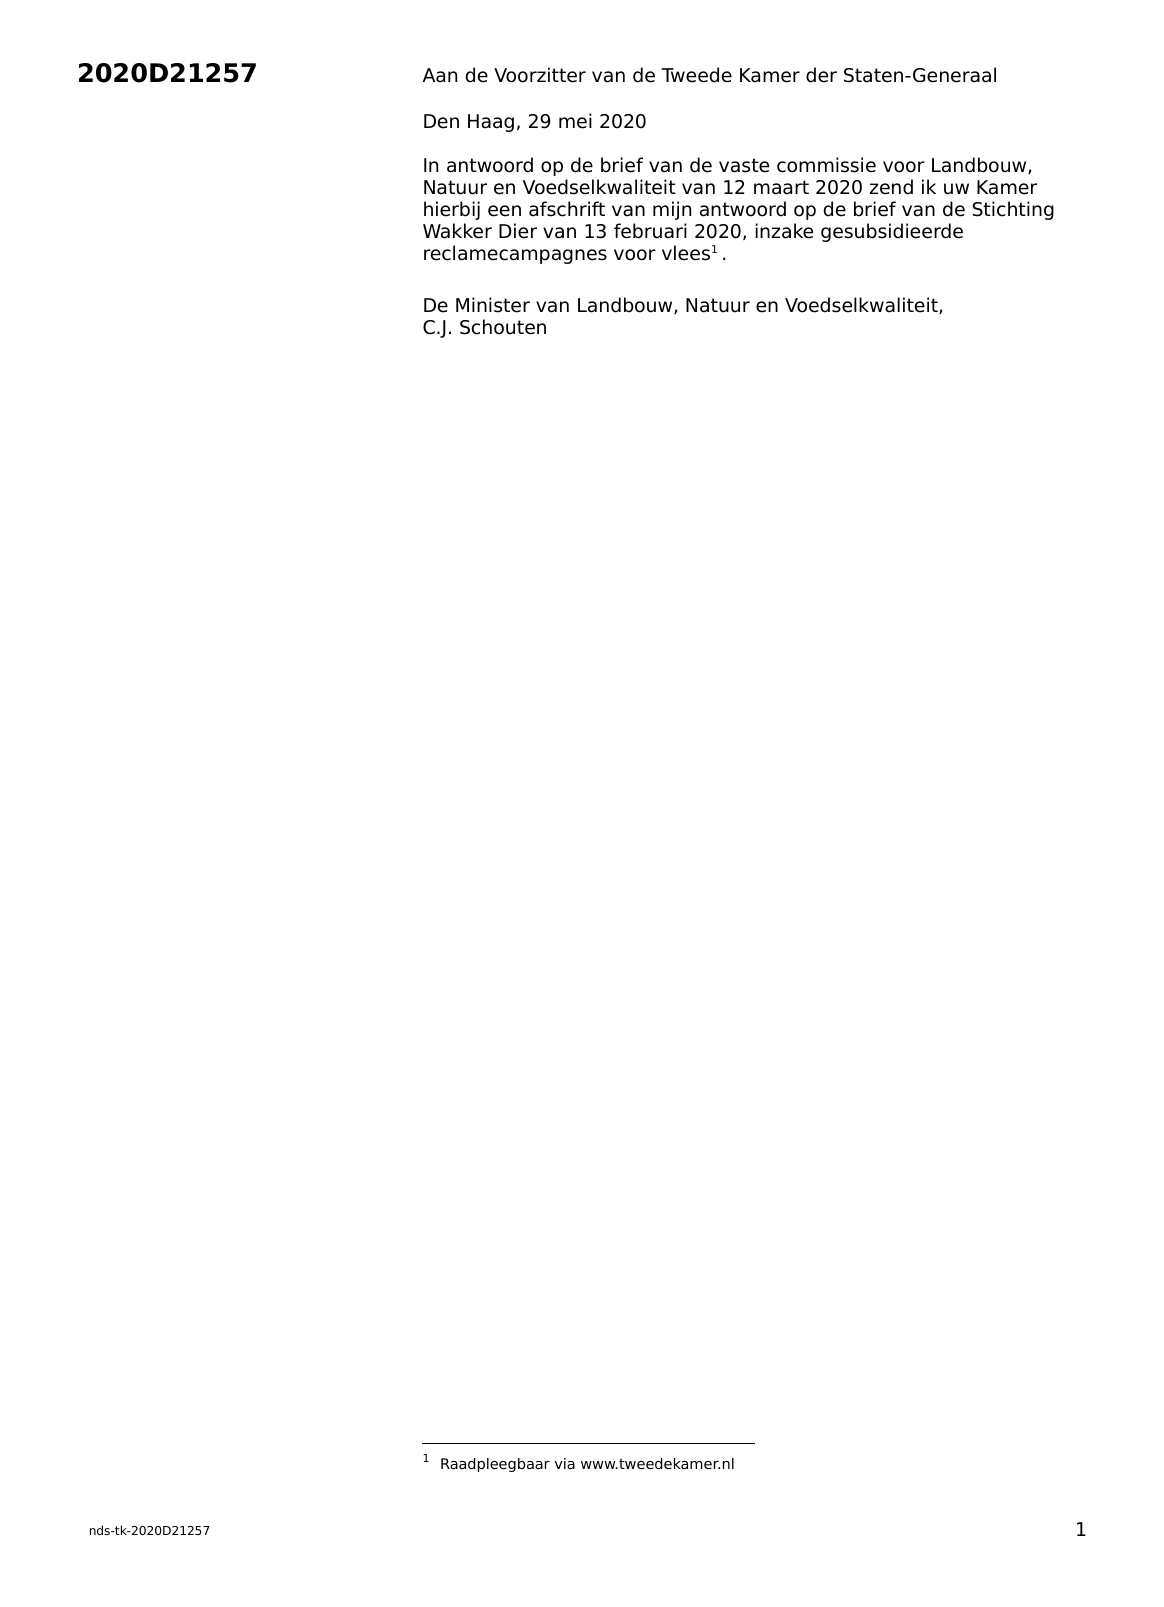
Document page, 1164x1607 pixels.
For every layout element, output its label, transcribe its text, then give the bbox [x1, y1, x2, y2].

text In antwoord op de brief van de vaste commissie voor Landbouw, Natuur en Voedselkwaliteit van 12 maart 2020 zend ik uw Kamer hierbij een afschrift van mijn antwoord op de brief van de Stichting Wakker Dier van 13 februari 2020, inzake gesubsidieerde reclamecampagnes voor vlees. [422, 155, 1087, 265]
text 2020D21257 Aan de Voorzitter van de Tweede Kamer der Staten-Generaal [77, 59, 1087, 89]
text Raadpleegbaar via www.tweedekamer.nl [422, 1452, 1087, 1474]
text nds-tk-2020D21257 [88, 1524, 323, 1538]
text Den Haag, 29 mei 2020 [422, 111, 1087, 133]
text De Minister van Landbouw, Natuur en Voedselkwaliteit, C.J. Schouten [422, 295, 1087, 339]
